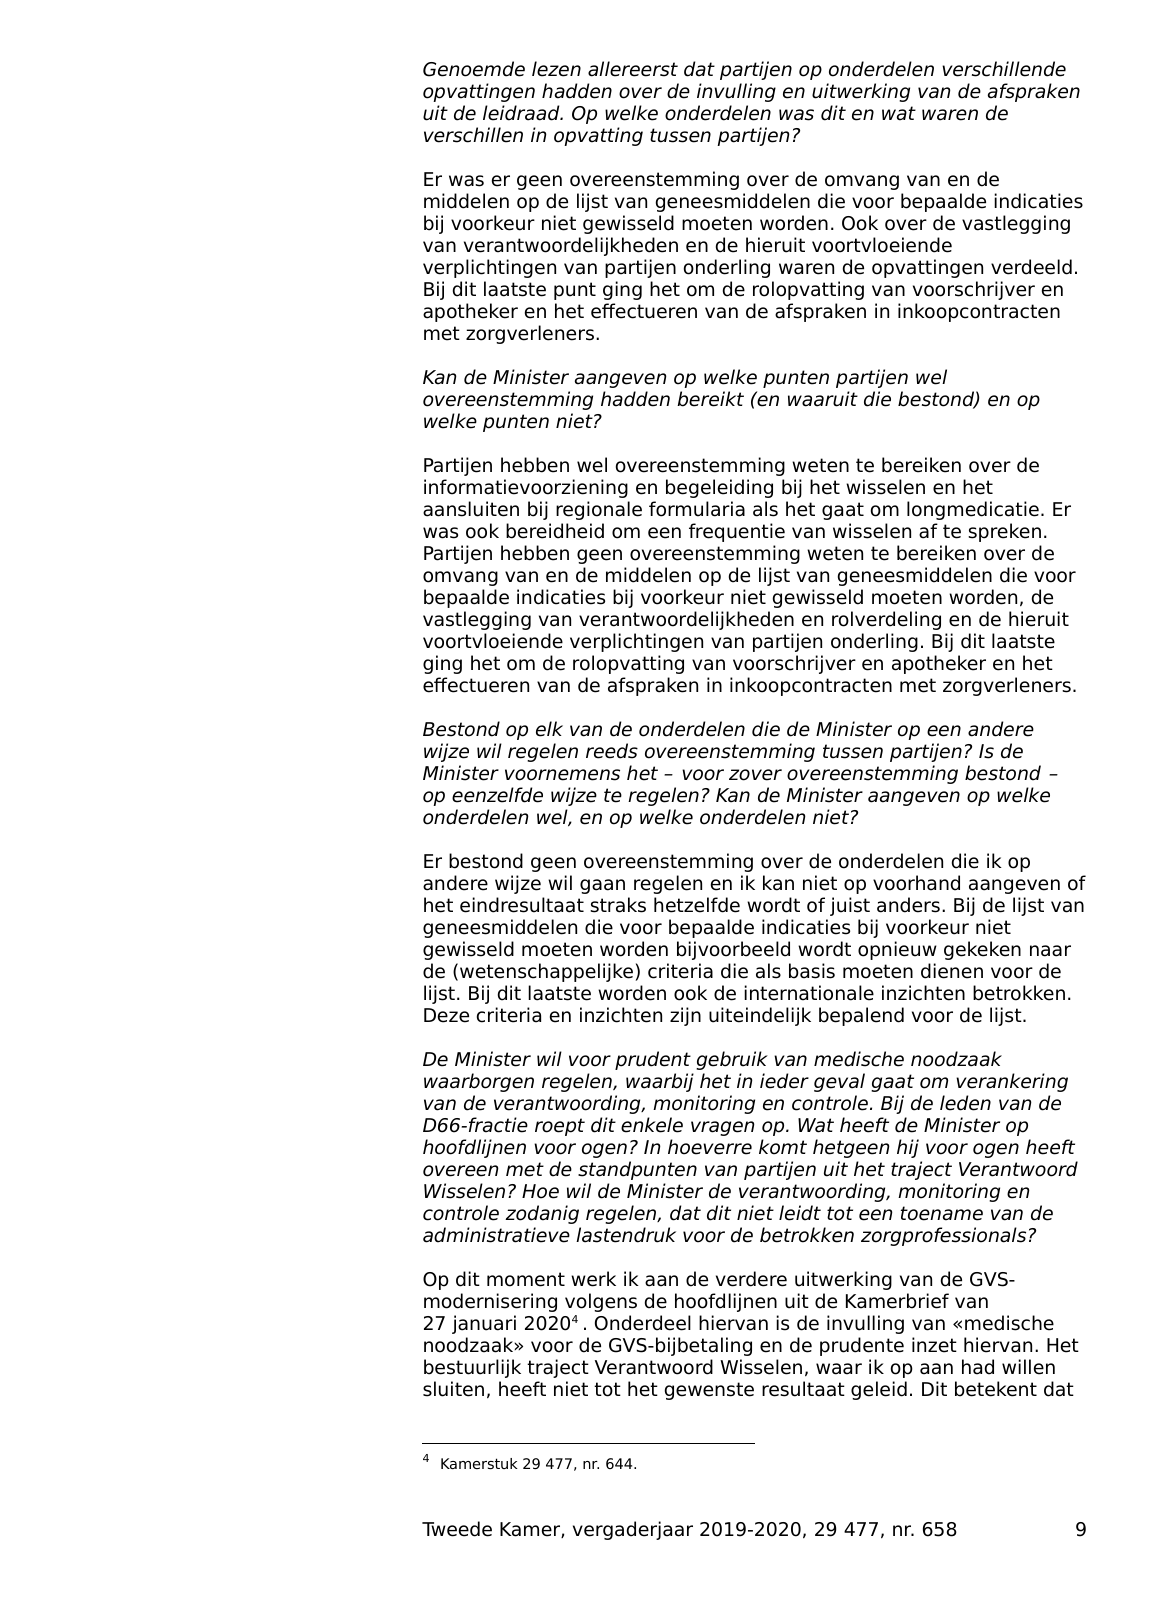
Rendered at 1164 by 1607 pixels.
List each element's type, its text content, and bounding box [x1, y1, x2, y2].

text Bestond op elk van de onderdelen die de Minister op een andere wijze wil regelen reeds overeenstemming tussen partijen? Is de Minister voornemens het – voor zover overeenstemming bestond – op eenzelfde wijze te regelen? Kan de Minister aangeven op welke onderdelen wel, en op welke onderdelen niet? [422, 719, 1087, 829]
text Genoemde lezen allereerst dat partijen op onderdelen verschillende opvattingen hadden over de invulling en uitwerking van de afspraken uit de leidraad. Op welke onderdelen was dit en wat waren de verschillen in opvatting tussen partijen? [422, 59, 1087, 147]
text Kamerstuk 29 477, nr. 644. [422, 1452, 1087, 1474]
text De Minister wil voor prudent gebruik van medische noodzaak waarborgen regelen, waarbij het in ieder geval gaat om verankering van de verantwoording, monitoring en controle. Bij de leden van de D66-fractie roept dit enkele vragen op. Wat heeft de Minister op hoofdlijnen voor ogen? In hoeverre komt hetgeen hij voor ogen heeft overeen met de standpunten van partijen uit het traject Verantwoord Wisselen? Hoe wil de Minister de verantwoording, monitoring en controle zodanig regelen, dat dit niet leidt tot een toename van de administratieve lastendruk voor de betrokken zorgprofessionals? [422, 1049, 1087, 1247]
text Er was er geen overeenstemming over de omvang van en de middelen op de lijst van geneesmiddelen die voor bepaalde indicaties bij voorkeur niet gewisseld moeten worden. Ook over de vastlegging van verantwoordelijkheden en de hieruit voortvloeiende verplichtingen van partijen onderling waren de opvattingen verdeeld. Bij dit laatste punt ging het om de rolopvatting van voorschrijver en apotheker en het effectueren van de afspraken in inkoopcontracten met zorgverleners. [422, 169, 1087, 345]
text Partijen hebben wel overeenstemming weten te bereiken over de informatievoorziening en begeleiding bij het wisselen en het aansluiten bij regionale formularia als het gaat om longmedicatie. Er was ook bereidheid om een frequentie van wisselen af te spreken. Partijen hebben geen overeenstemming weten te bereiken over de omvang van en de middelen op de lijst van geneesmiddelen die voor bepaalde indicaties bij voorkeur niet gewisseld moeten worden, de vastlegging van verantwoordelijkheden en rolverdeling en de hieruit voortvloeiende verplichtingen van partijen onderling. Bij dit laatste ging het om de rolopvatting van voorschrijver en apotheker en het effectueren van de afspraken in inkoopcontracten met zorgverleners. [422, 455, 1087, 697]
text Op dit moment werk ik aan de verdere uitwerking van de GVS-modernisering volgens de hoofdlijnen uit de Kamerbrief van 27 januari 2020. Onderdeel hiervan is de invulling van «medische noodzaak» voor de GVS-bijbetaling en de prudente inzet hiervan. Het bestuurlijk traject Verantwoord Wisselen, waar ik op aan had willen sluiten, heeft niet tot het gewenste resultaat geleid. Dit betekent dat [422, 1269, 1087, 1401]
text Kan de Minister aangeven op welke punten partijen wel overeenstemming hadden bereikt (en waaruit die bestond) en op welke punten niet? [422, 367, 1087, 433]
text Er bestond geen overeenstemming over de onderdelen die ik op andere wijze wil gaan regelen en ik kan niet op voorhand aangeven of het eindresultaat straks hetzelfde wordt of juist anders. Bij de lijst van geneesmiddelen die voor bepaalde indicaties bij voorkeur niet gewisseld moeten worden bijvoorbeeld wordt opnieuw gekeken naar de (wetenschappelijke) criteria die als basis moeten dienen voor de lijst. Bij dit laatste worden ook de internationale inzichten betrokken. Deze criteria en inzichten zijn uiteindelijk bepalend voor de lijst. [422, 851, 1087, 1027]
